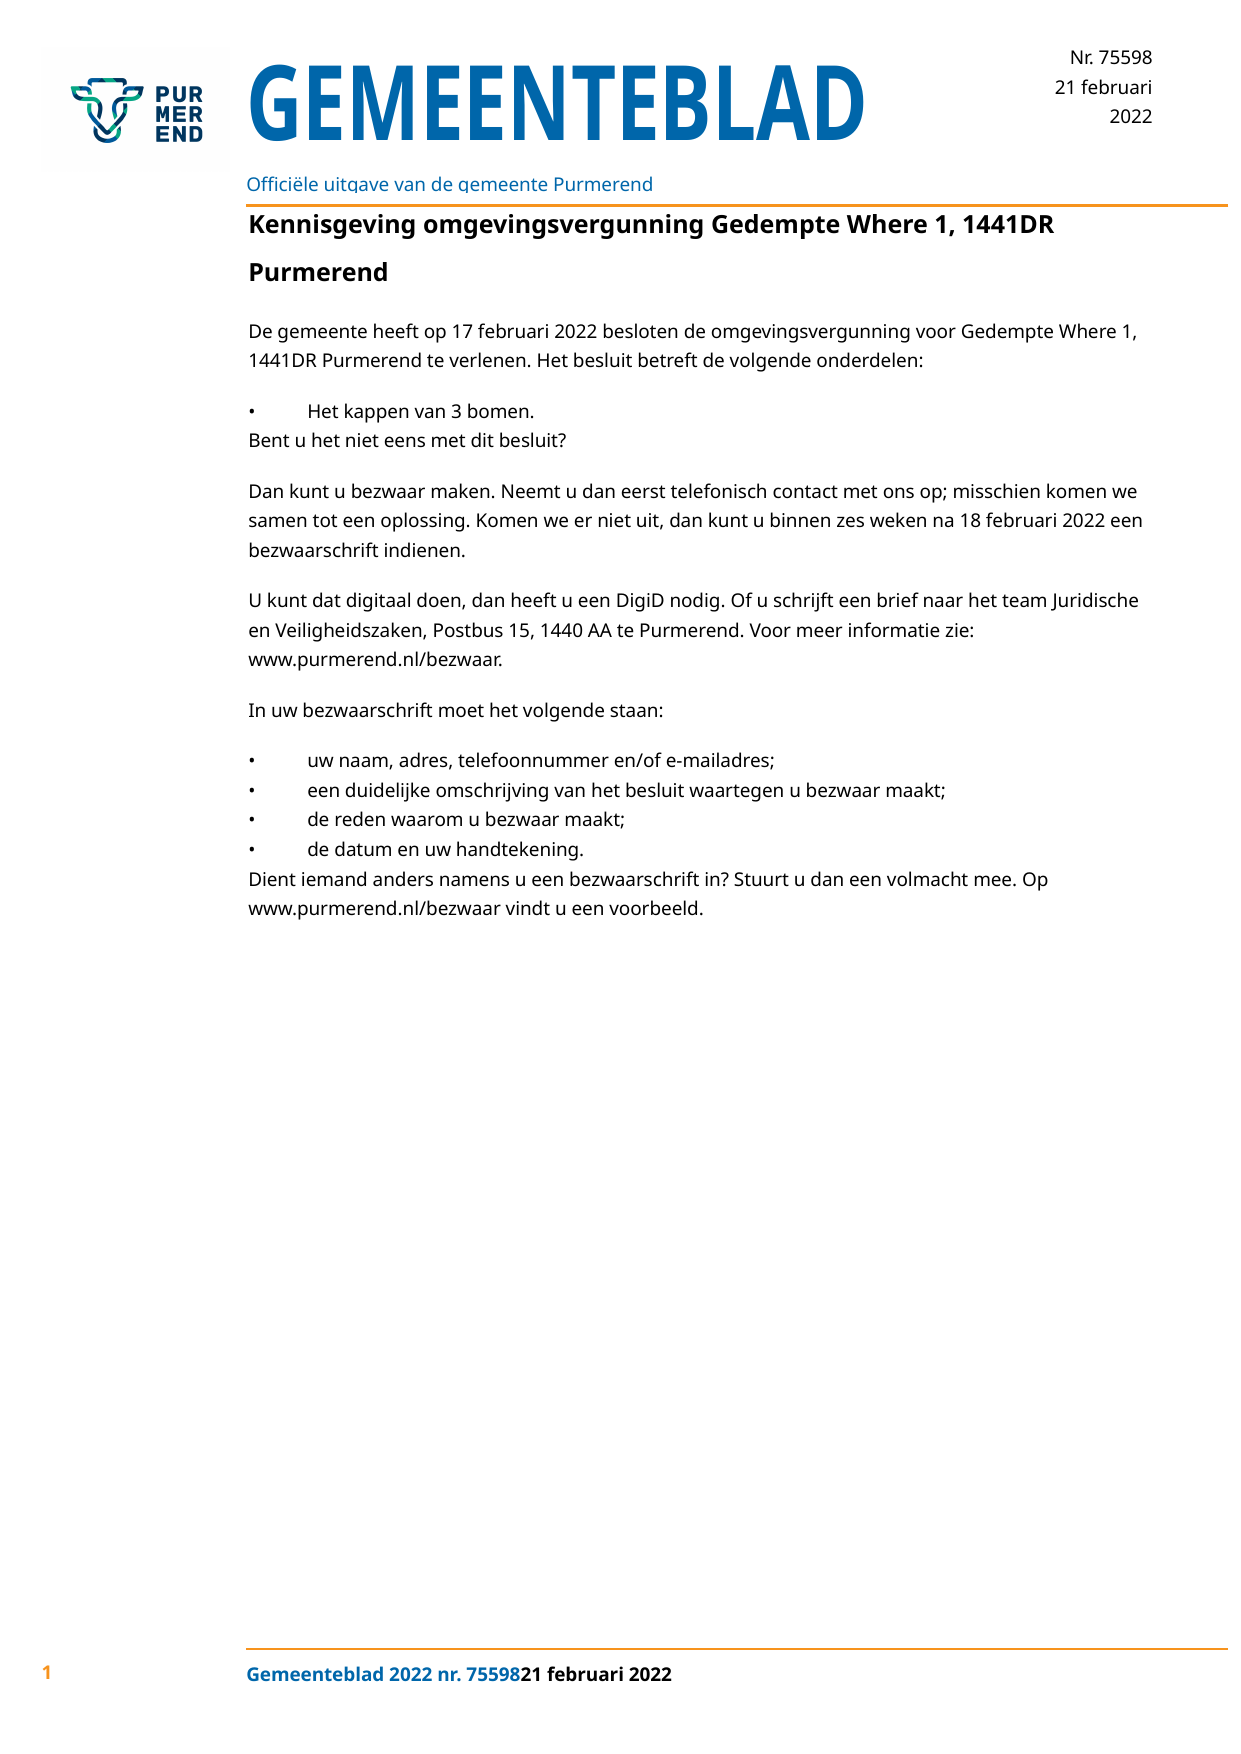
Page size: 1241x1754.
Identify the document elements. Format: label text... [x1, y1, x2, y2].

text Bent u het niet eens met dit besluit? [248, 427, 1152, 453]
text Dan kunt u bezwaar maken. Neemt u dan eerst telefonisch contact met ons op; misschien komen we samen tot een oplossing. Komen we er niet uit, dan kunt u binnen zes weken na 18 februari 2022 een bezwaarschrift indienen. [248, 478, 1152, 563]
text Dient iemand anders namens u een bezwaarschrift in? Stuurt u dan een volmacht mee. Op www.purmerend.nl/bezwaar vindt u een voorbeeld. [248, 866, 1152, 921]
list de reden waarom u bezwaar maakt; [248, 807, 1152, 832]
list een duidelijke omschrijving van het besluit waartegen u bezwaar maakt; [248, 777, 1152, 803]
text Kennisgeving omgevingsvergunning Gedempte Where 1, 1441DR Purmerend [248, 207, 1152, 288]
text U kunt dat digitaal doen, dan heeft u een DigiD nodig. Of u schrijft een brief naar het team Juridische en Veiligheidszaken, Postbus 15, 1440 AA te Purmerend. Voor meer informatie zie: www.purmerend.nl/bezwaar. [248, 587, 1152, 672]
text De gemeente heeft op 17 februari 2022 besloten de omgevingsvergunning voor Gedempte Where 1, 1441DR Purmerend te verlenen. Het besluit betreft de volgende onderdelen: [248, 318, 1152, 373]
list Het kappen van 3 bomen. [248, 398, 1152, 424]
picture [41, 47, 231, 172]
text In uw bezwaarschrift moet het volgende staan: [248, 697, 1152, 723]
list uw naam, adres, telefoonnummer en/of e-mailadres; [248, 747, 1152, 773]
list de datum en uw handtekening. [248, 836, 1152, 862]
